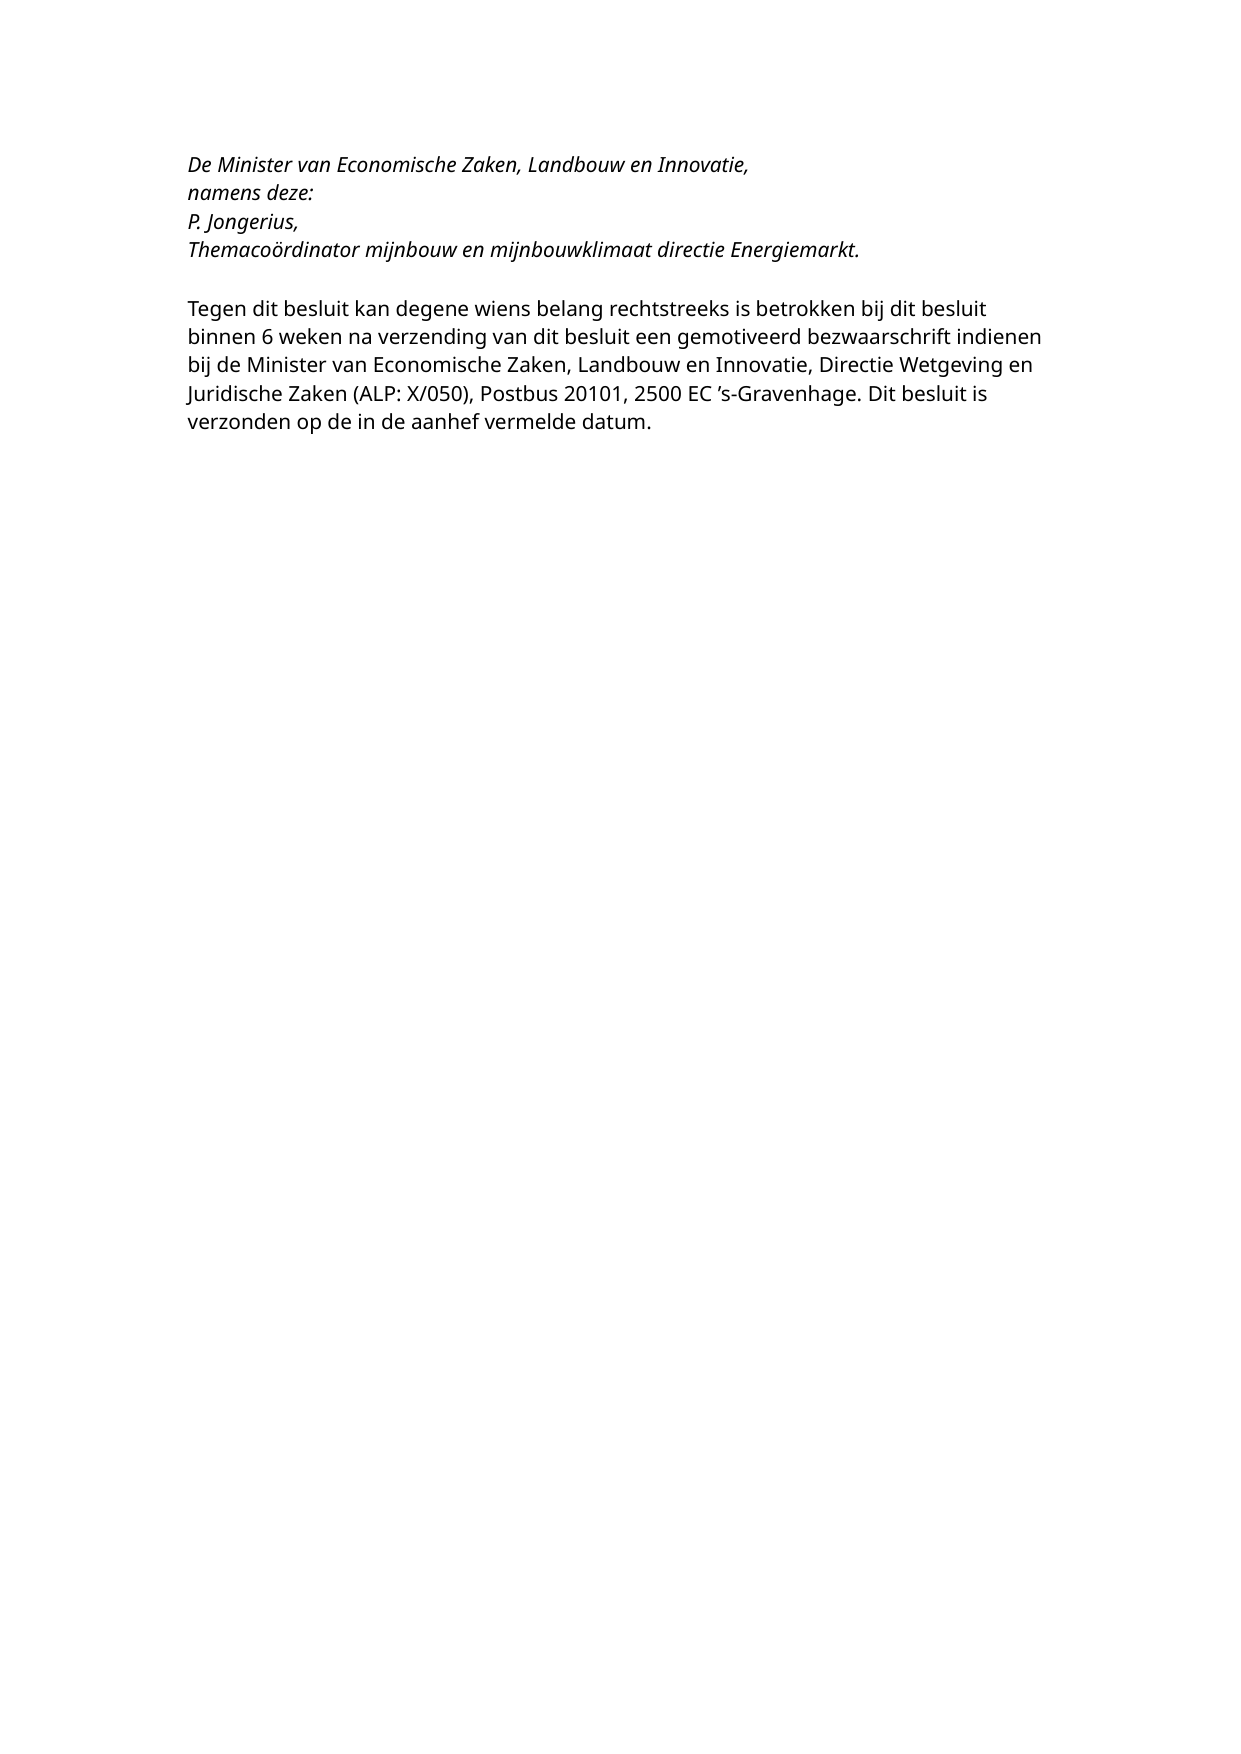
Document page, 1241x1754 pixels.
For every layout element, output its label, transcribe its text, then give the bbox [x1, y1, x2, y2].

text Themacoördinator mijnbouw en mijnbouwklimaat directie Energiemarkt. [187, 235, 1053, 264]
text Tegen dit besluit kan degene wiens belang rechtstreeks is betrokken bij dit besluit binnen 6 weken na verzending van dit besluit een gemotiveerd bezwaarschrift indienen bij de Minister van Economische Zaken, Landbouw en Innovatie, Directie Wetgeving en Juridische Zaken (ALP: X/050), Postbus 20101, 2500 EC ’s-Gravenhage. Dit besluit is verzonden op de in de aanhef vermelde datum. [187, 294, 1053, 436]
text De Minister van Economische Zaken, Landbouw en Innovatie, [187, 150, 1053, 178]
text namens deze: [187, 178, 1053, 207]
text P. Jongerius, [187, 207, 1053, 235]
